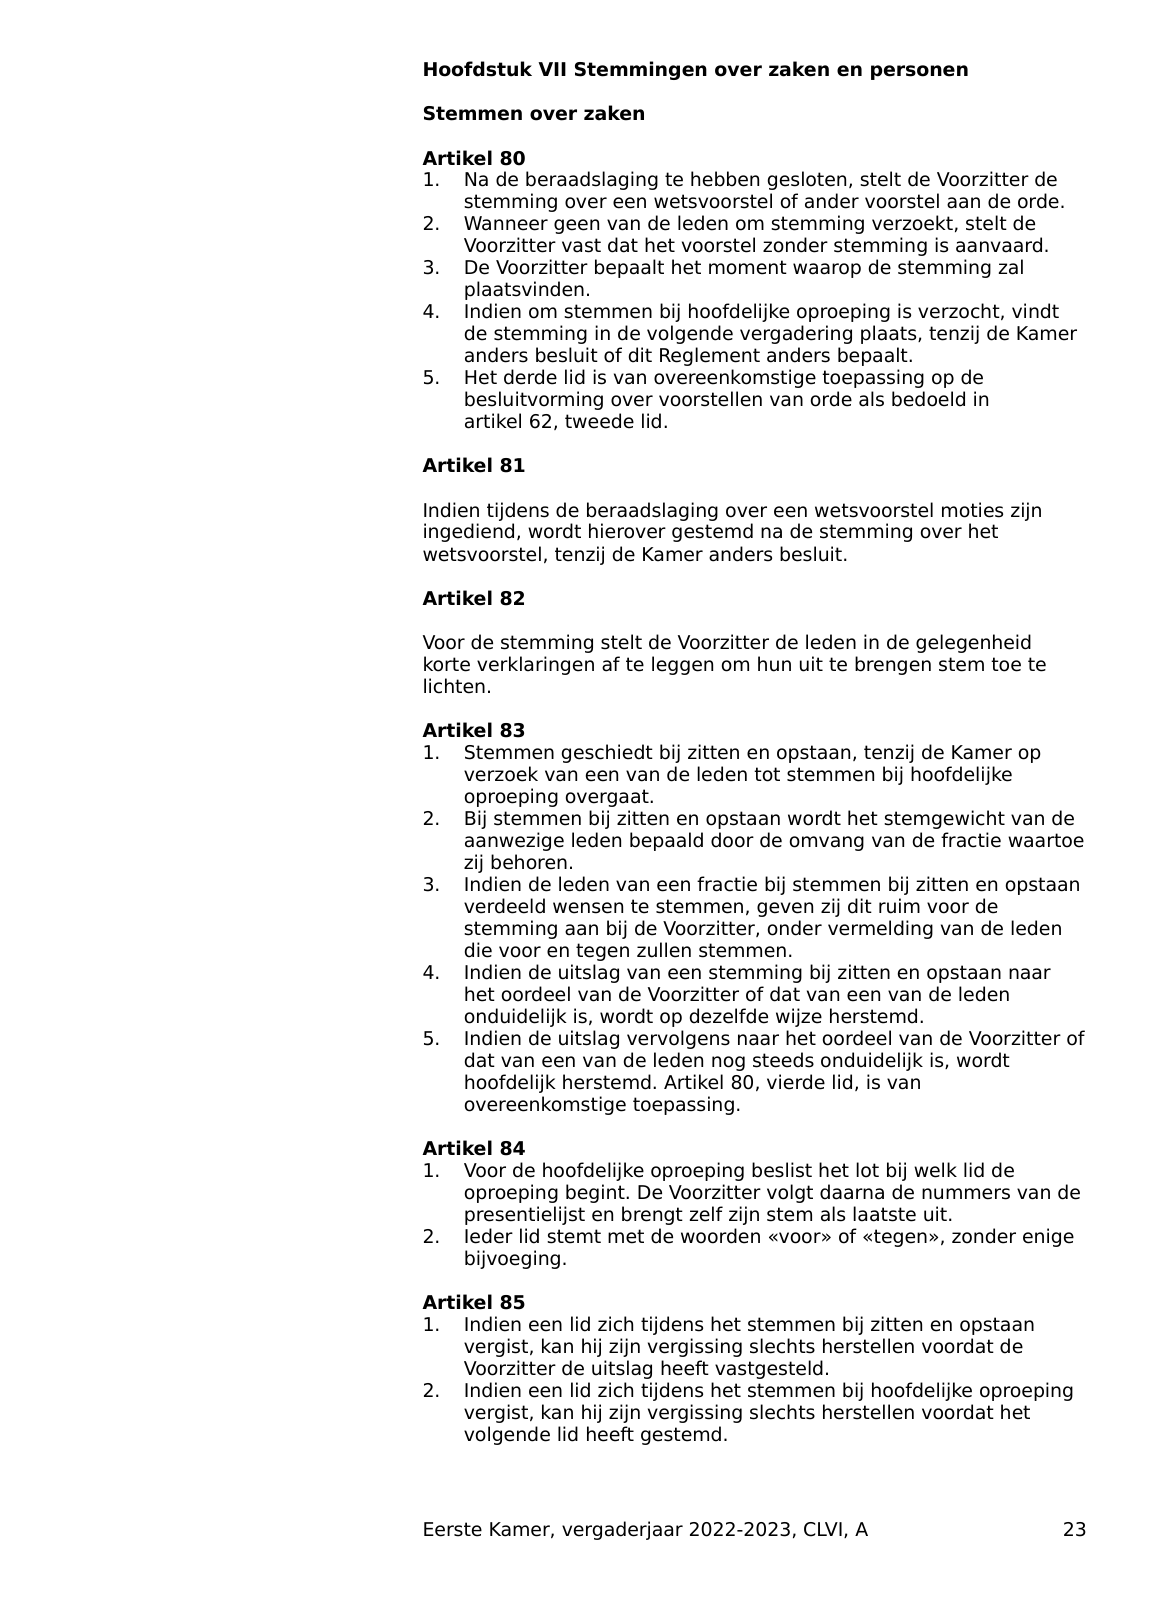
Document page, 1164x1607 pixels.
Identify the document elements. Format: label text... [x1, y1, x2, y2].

text 5. Indien de uitslag vervolgens naar het oordeel van de Voorzitter of dat van een van de leden nog steeds onduidelijk is, wordt hoofdelijk herstemd. Artikel 80, vierde lid, is van overeenkomstige toepassing. [422, 1028, 1087, 1116]
text 1. Na de beraadslaging te hebben gesloten, stelt de Voorzitter de stemming over een wetsvoorstel of ander voorstel aan de orde. [422, 169, 1087, 213]
text 5. Het derde lid is van overeenkomstige toepassing op de besluitvorming over voorstellen van orde als bedoeld in artikel 62, tweede lid. [422, 367, 1087, 433]
text 3. Indien de leden van een fractie bij stemmen bij zitten en opstaan verdeeld wensen te stemmen, geven zij dit ruim voor de stemming aan bij de Voorzitter, onder vermelding van de leden die voor en tegen zullen stemmen. [422, 874, 1087, 962]
text 1. Stemmen geschiedt bij zitten en opstaan, tenzij de Kamer op verzoek van een van de leden tot stemmen bij hoofdelijke oproeping overgaat. [422, 742, 1087, 808]
text 4. Indien de uitslag van een stemming bij zitten en opstaan naar het oordeel van de Voorzitter of dat van een van de leden onduidelijk is, wordt op dezelfde wijze herstemd. [422, 962, 1087, 1028]
subtitle Artikel 84 [422, 1138, 1087, 1160]
subtitle Stemmen over zaken [422, 103, 1087, 125]
text Indien tijdens de beraadslaging over een wetsvoorstel moties zijn ingediend, wordt hierover gestemd na de stemming over het wetsvoorstel, tenzij de Kamer anders besluit. [422, 499, 1087, 565]
text 2. Wanneer geen van de leden om stemming verzoekt, stelt de Voorzitter vast dat het voorstel zonder stemming is aanvaard. [422, 213, 1087, 257]
text 2. Ieder lid stemt met de woorden «voor» of «tegen», zonder enige bijvoeging. [422, 1226, 1087, 1269]
subtitle Hoofdstuk VII Stemmingen over zaken en personen [422, 59, 1087, 81]
text 1. Voor de hoofdelijke oproeping beslist het lot bij welk lid de oproeping begint. De Voorzitter volgt daarna de nummers van de presentielijst en brengt zelf zijn stem als laatste uit. [422, 1160, 1087, 1226]
text 1. Indien een lid zich tijdens het stemmen bij zitten en opstaan vergist, kan hij zijn vergissing slechts herstellen voordat de Voorzitter de uitslag heeft vastgesteld. [422, 1314, 1087, 1380]
subtitle Artikel 80 [422, 147, 1087, 169]
text 2. Bij stemmen bij zitten en opstaan wordt het stemgewicht van de aanwezige leden bepaald door de omvang van de fractie waartoe zij behoren. [422, 808, 1087, 874]
subtitle Artikel 85 [422, 1292, 1087, 1314]
text Voor de stemming stelt de Voorzitter de leden in de gelegenheid korte verklaringen af te leggen om hun uit te brengen stem toe te lichten. [422, 632, 1087, 698]
subtitle Artikel 83 [422, 720, 1087, 742]
text 3. De Voorzitter bepaalt het moment waarop de stemming zal plaatsvinden. [422, 257, 1087, 301]
text 2. Indien een lid zich tijdens het stemmen bij hoofdelijke oproeping vergist, kan hij zijn vergissing slechts herstellen voordat het volgende lid heeft gestemd. [422, 1380, 1087, 1446]
text 4. Indien om stemmen bij hoofdelijke oproeping is verzocht, vindt de stemming in de volgende vergadering plaats, tenzij de Kamer anders besluit of dit Reglement anders bepaalt. [422, 301, 1087, 367]
subtitle Artikel 81 [422, 455, 1087, 477]
subtitle Artikel 82 [422, 588, 1087, 609]
